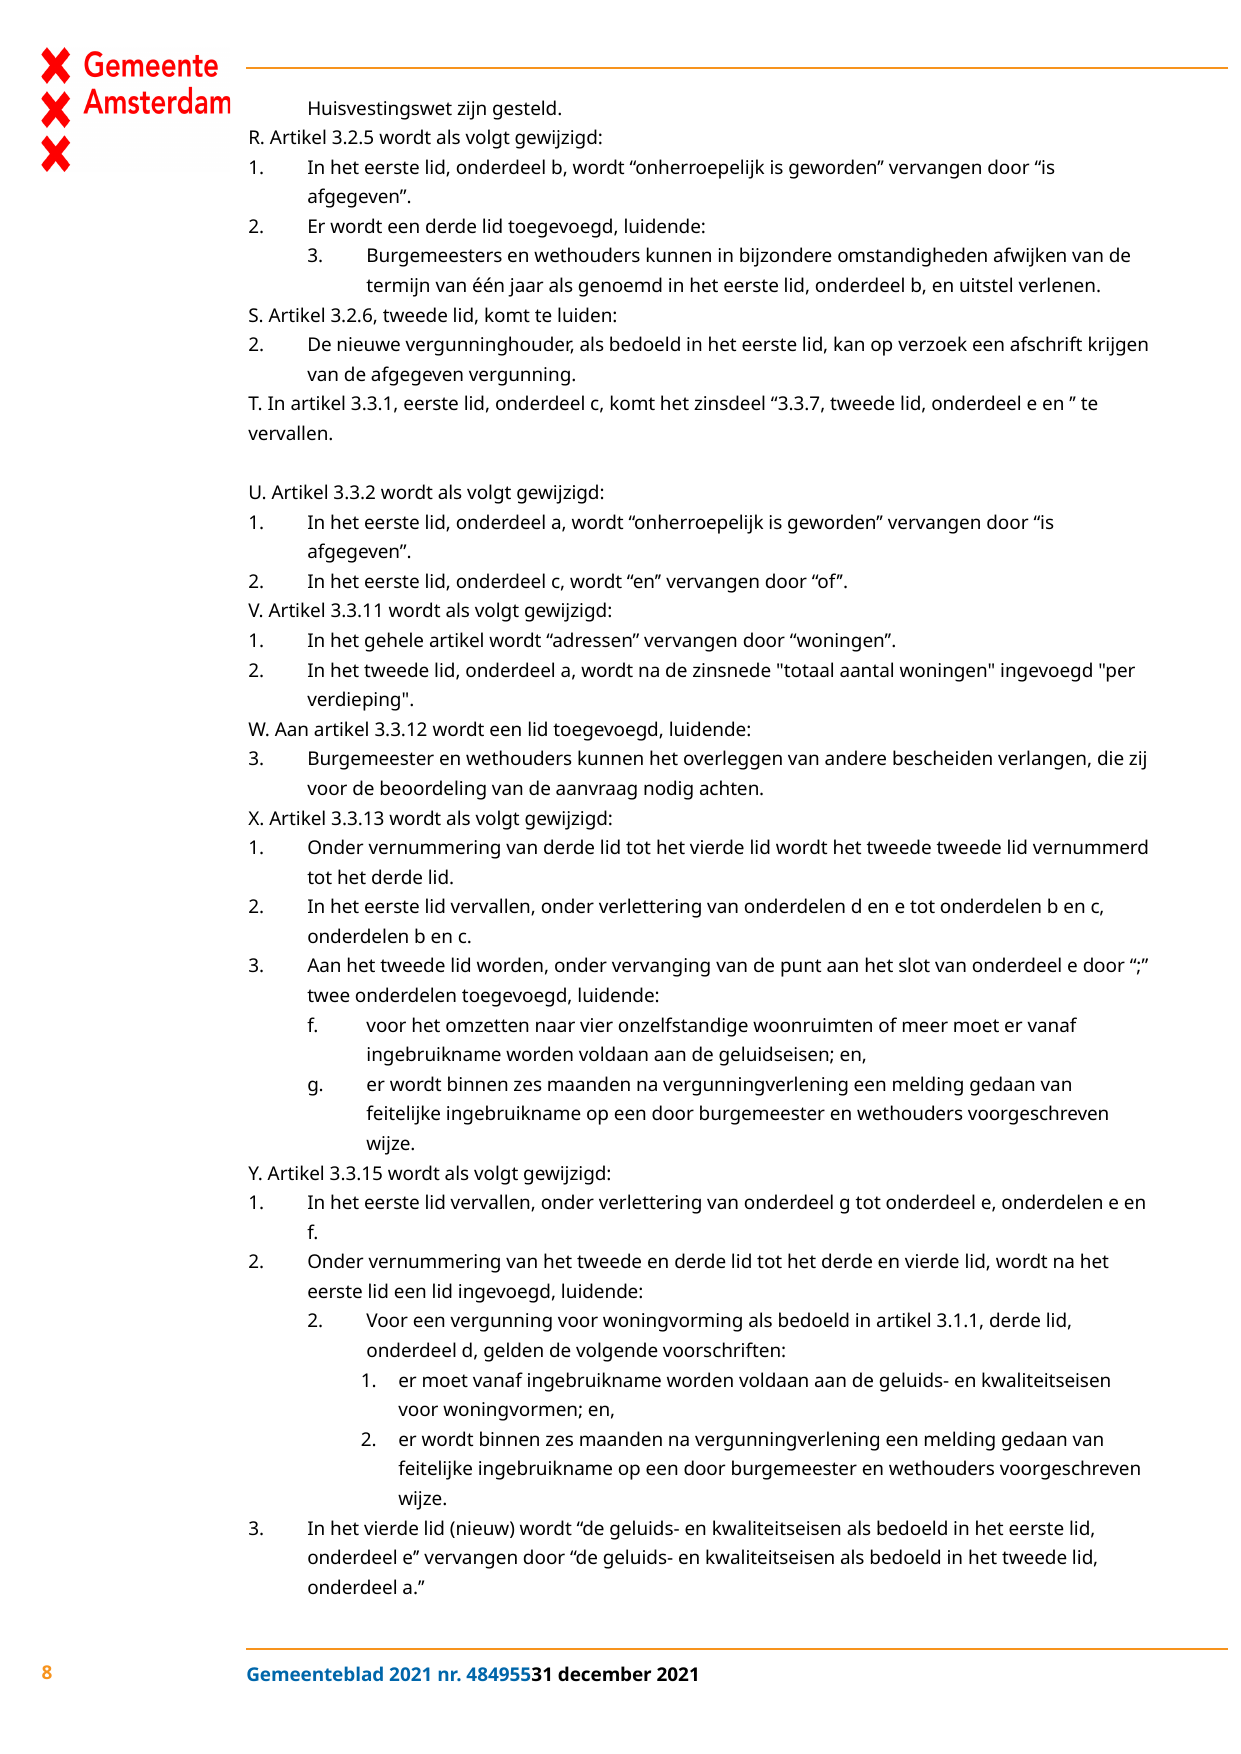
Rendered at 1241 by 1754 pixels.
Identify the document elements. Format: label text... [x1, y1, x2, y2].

list Onder vernummering van het tweede en derde lid tot het derde en vierde lid, wordt na het eerste lid een lid ingevoegd, luidende: [248, 1248, 1152, 1304]
list In het tweede lid, onderdeel a, wordt na de zinsnede "totaal aantal woningen" ingevoegd "per verdieping". [248, 657, 1152, 712]
text T. In artikel 3.3.1, eerste lid, onderdeel c, komt het zinsdeel “3.3.7, tweede lid, onderdeel e en ’’ te vervallen. [248, 391, 1152, 446]
list In het eerste lid vervallen, onder verlettering van onderdeel g tot onderdeel e, onderdelen e en f. [248, 1189, 1152, 1245]
list Onder vernummering van derde lid tot het vierde lid wordt het tweede tweede lid vernummerd tot het derde lid. [248, 834, 1152, 890]
list Burgemeesters en wethouders kunnen in bijzondere omstandigheden afwijken van de termijn van één jaar als genoemd in het eerste lid, onderdeel b, en uitstel verlenen. [307, 243, 1152, 298]
text V. Artikel 3.3.11 wordt als volgt gewijzigd: [248, 598, 1152, 623]
list De nieuwe vergunninghouder, als bedoeld in het eerste lid, kan op verzoek een afschrift krijgen van de afgegeven vergunning. [248, 331, 1152, 387]
list Huisvestingswet zijn gesteld. [248, 95, 1152, 121]
text W. Aan artikel 3.3.12 wordt een lid toegevoegd, luidende: [248, 716, 1152, 742]
list er moet vanaf ingebruikname worden voldaan aan de geluids- en kwaliteitseisen voor woningvormen; en, [361, 1367, 1152, 1422]
list Er wordt een derde lid toegevoegd, luidende: [248, 213, 1152, 239]
list In het gehele artikel wordt “adressen’’ vervangen door “woningen’’. [248, 627, 1152, 653]
list In het eerste lid, onderdeel c, wordt “en’’ vervangen door “of’’. [248, 568, 1152, 594]
list voor het omzetten naar vier onzelfstandige woonruimten of meer moet er vanaf ingebruikname worden voldaan aan de geluidseisen; en, [307, 1012, 1152, 1067]
list In het eerste lid, onderdeel b, wordt “onherroepelijk is geworden’’ vervangen door “is afgegeven’’. [248, 154, 1152, 209]
list Aan het tweede lid worden, onder vervanging van de punt aan het slot van onderdeel e door “;” twee onderdelen toegevoegd, luidende: [248, 953, 1152, 1008]
text X. Artikel 3.3.13 wordt als volgt gewijzigd: [248, 805, 1152, 831]
list er wordt binnen zes maanden na vergunningverlening een melding gedaan van feitelijke ingebruikname op een door burgemeester en wethouders voorgeschreven wijze. [307, 1071, 1152, 1156]
text Y. Artikel 3.3.15 wordt als volgt gewijzigd: [248, 1160, 1152, 1186]
text U. Artikel 3.3.2 wordt als volgt gewijzigd: [248, 479, 1152, 505]
list In het eerste lid, onderdeel a, wordt “onherroepelijk is geworden’’ vervangen door “is afgegeven’’. [248, 509, 1152, 564]
list Burgemeester en wethouders kunnen het overleggen van andere bescheiden verlangen, die zij voor de beoordeling van de aanvraag nodig achten. [248, 746, 1152, 801]
text S. Artikel 3.2.6, tweede lid, komt te luiden: [248, 302, 1152, 328]
list er wordt binnen zes maanden na vergunningverlening een melding gedaan van feitelijke ingebruikname op een door burgemeester en wethouders voorgeschreven wijze. [361, 1426, 1152, 1511]
list Voor een vergunning voor woningvorming als bedoeld in artikel 3.1.1, derde lid, onderdeel d, gelden de volgende voorschriften: [307, 1308, 1152, 1363]
picture [41, 47, 231, 172]
list In het eerste lid vervallen, onder verlettering van onderdelen d en e tot onderdelen b en c, onderdelen b en c. [248, 893, 1152, 949]
list In het vierde lid (nieuw) wordt “de geluids- en kwaliteitseisen als bedoeld in het eerste lid, onderdeel e’’ vervangen door “de geluids- en kwaliteitseisen als bedoeld in het tweede lid, onderdeel a.’’ [248, 1515, 1152, 1600]
text R. Artikel 3.2.5 wordt als volgt gewijzigd: [248, 124, 1152, 150]
